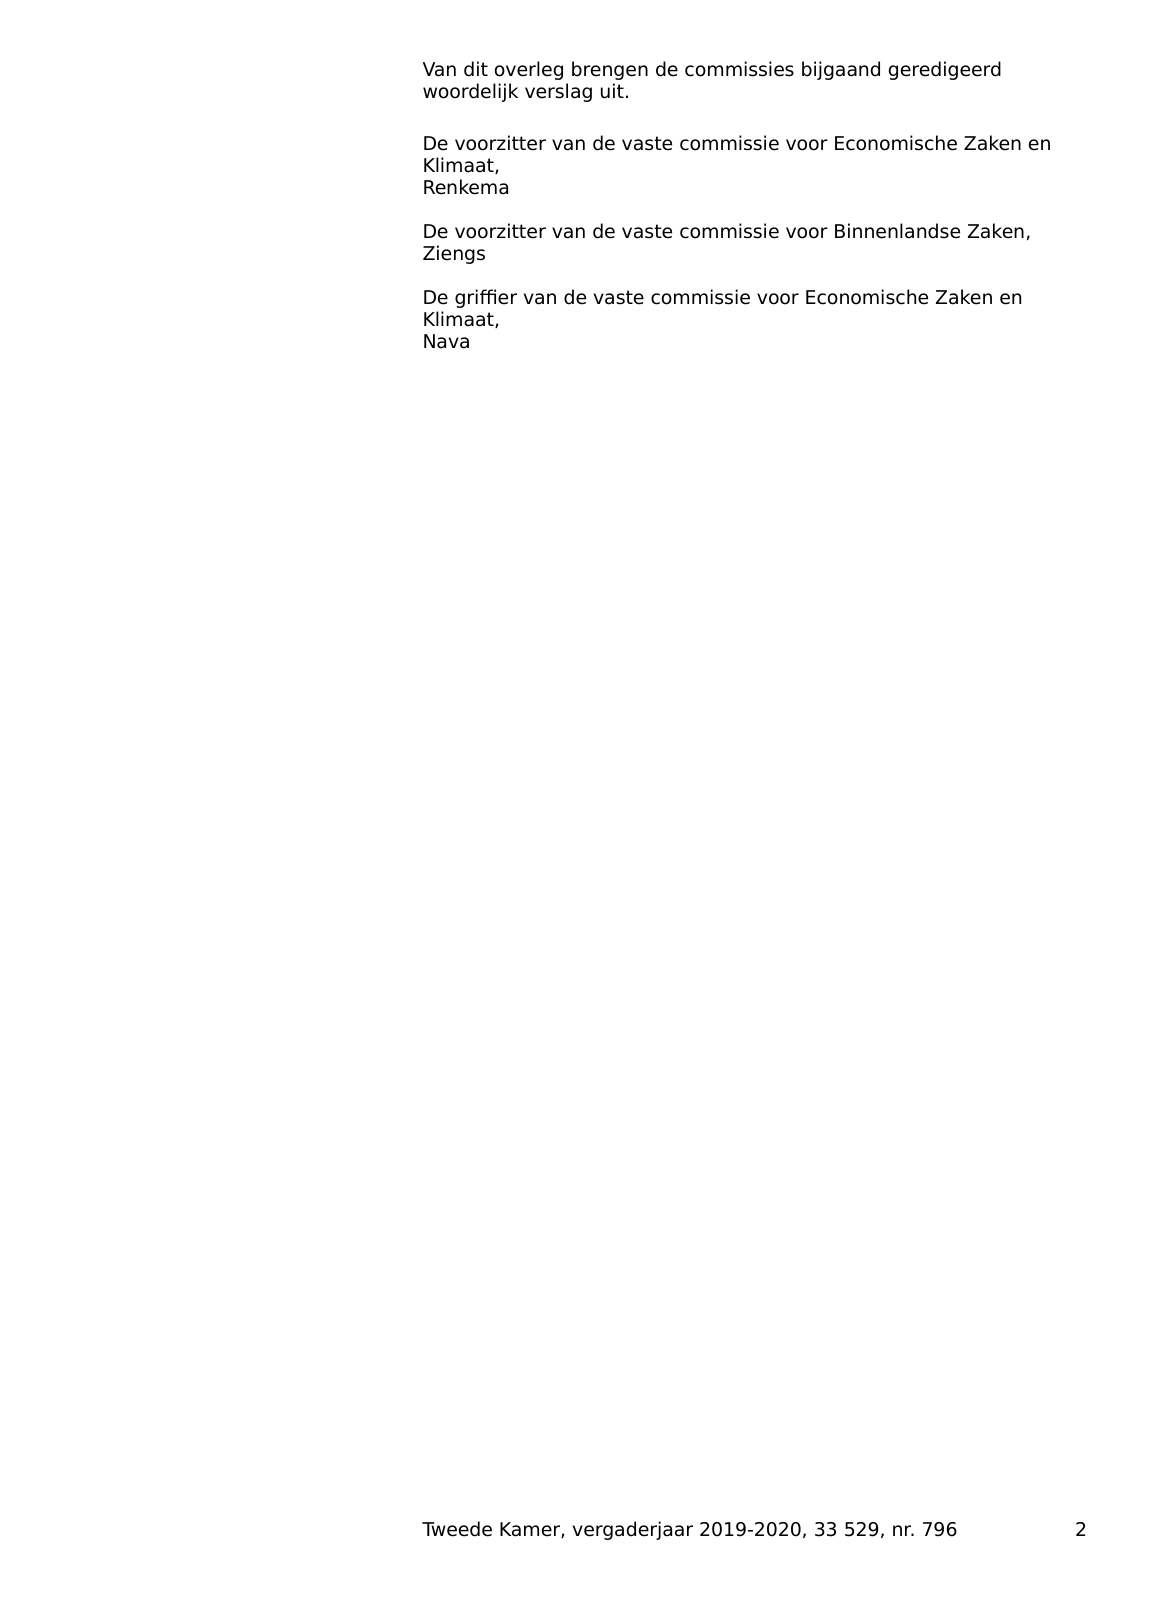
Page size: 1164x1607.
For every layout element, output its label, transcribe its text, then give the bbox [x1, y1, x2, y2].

text Van dit overleg brengen de commissies bijgaand geredigeerd woordelijk verslag uit. [422, 59, 1087, 103]
text De voorzitter van de vaste commissie voor Binnenlandse Zaken, Ziengs [422, 221, 1087, 265]
text De voorzitter van de vaste commissie voor Economische Zaken en Klimaat, Renkema [422, 133, 1087, 199]
text De griffier van de vaste commissie voor Economische Zaken en Klimaat, Nava [422, 287, 1087, 353]
